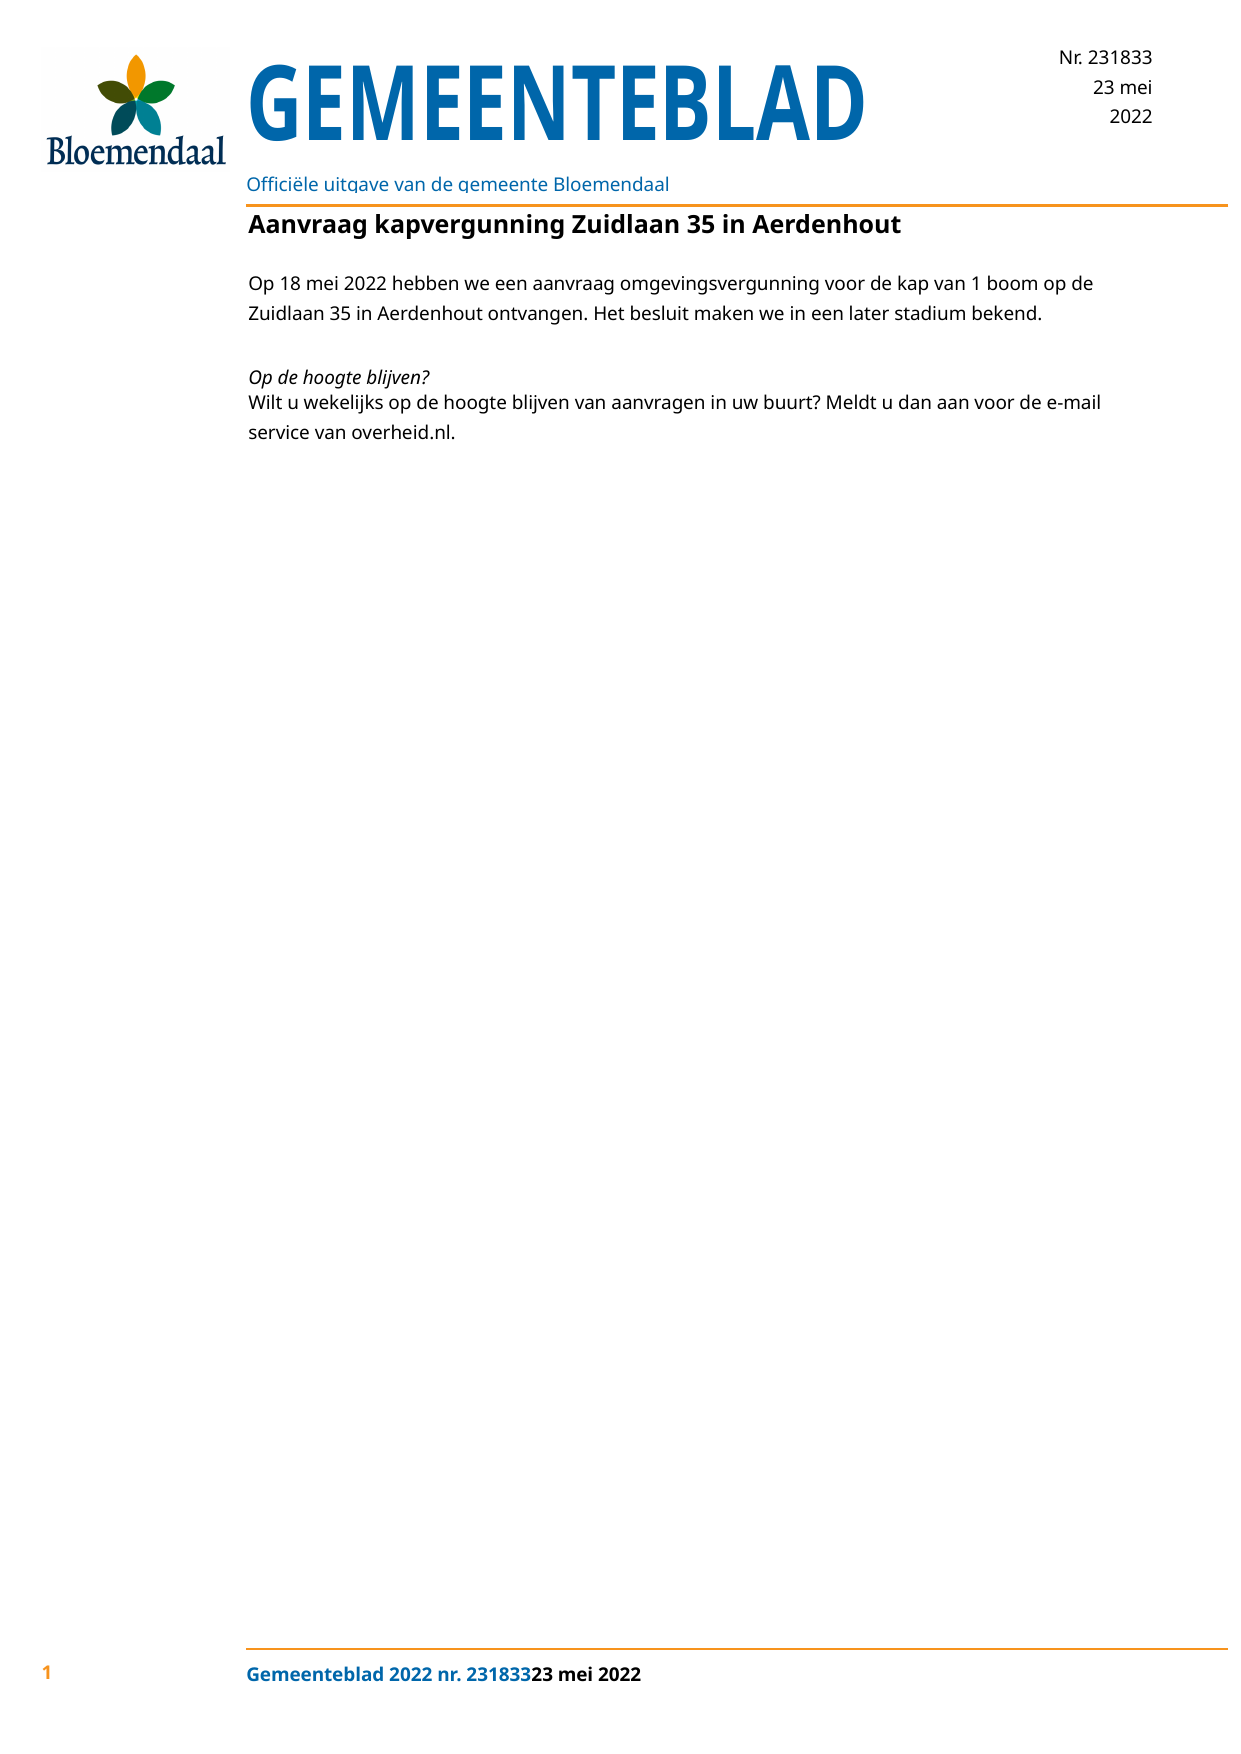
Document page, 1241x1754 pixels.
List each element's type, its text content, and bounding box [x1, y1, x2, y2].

text Op 18 mei 2022 hebben we een aanvraag omgevingsvergunning voor de kap van 1 boom op de Zuidlaan 35 in Aerdenhout ontvangen. Het besluit maken we in een later stadium bekend. [248, 270, 1152, 326]
text Aanvraag kapvergunning Zuidlaan 35 in Aerdenhout [248, 207, 1152, 241]
text Wilt u wekelijks op de hoogte blijven van aanvragen in uw buurt? Meldt u dan aan voor de e-mail service van overheid.nl. [248, 389, 1152, 445]
text Op de hoogte blijven? [248, 364, 1152, 389]
picture [41, 47, 231, 172]
